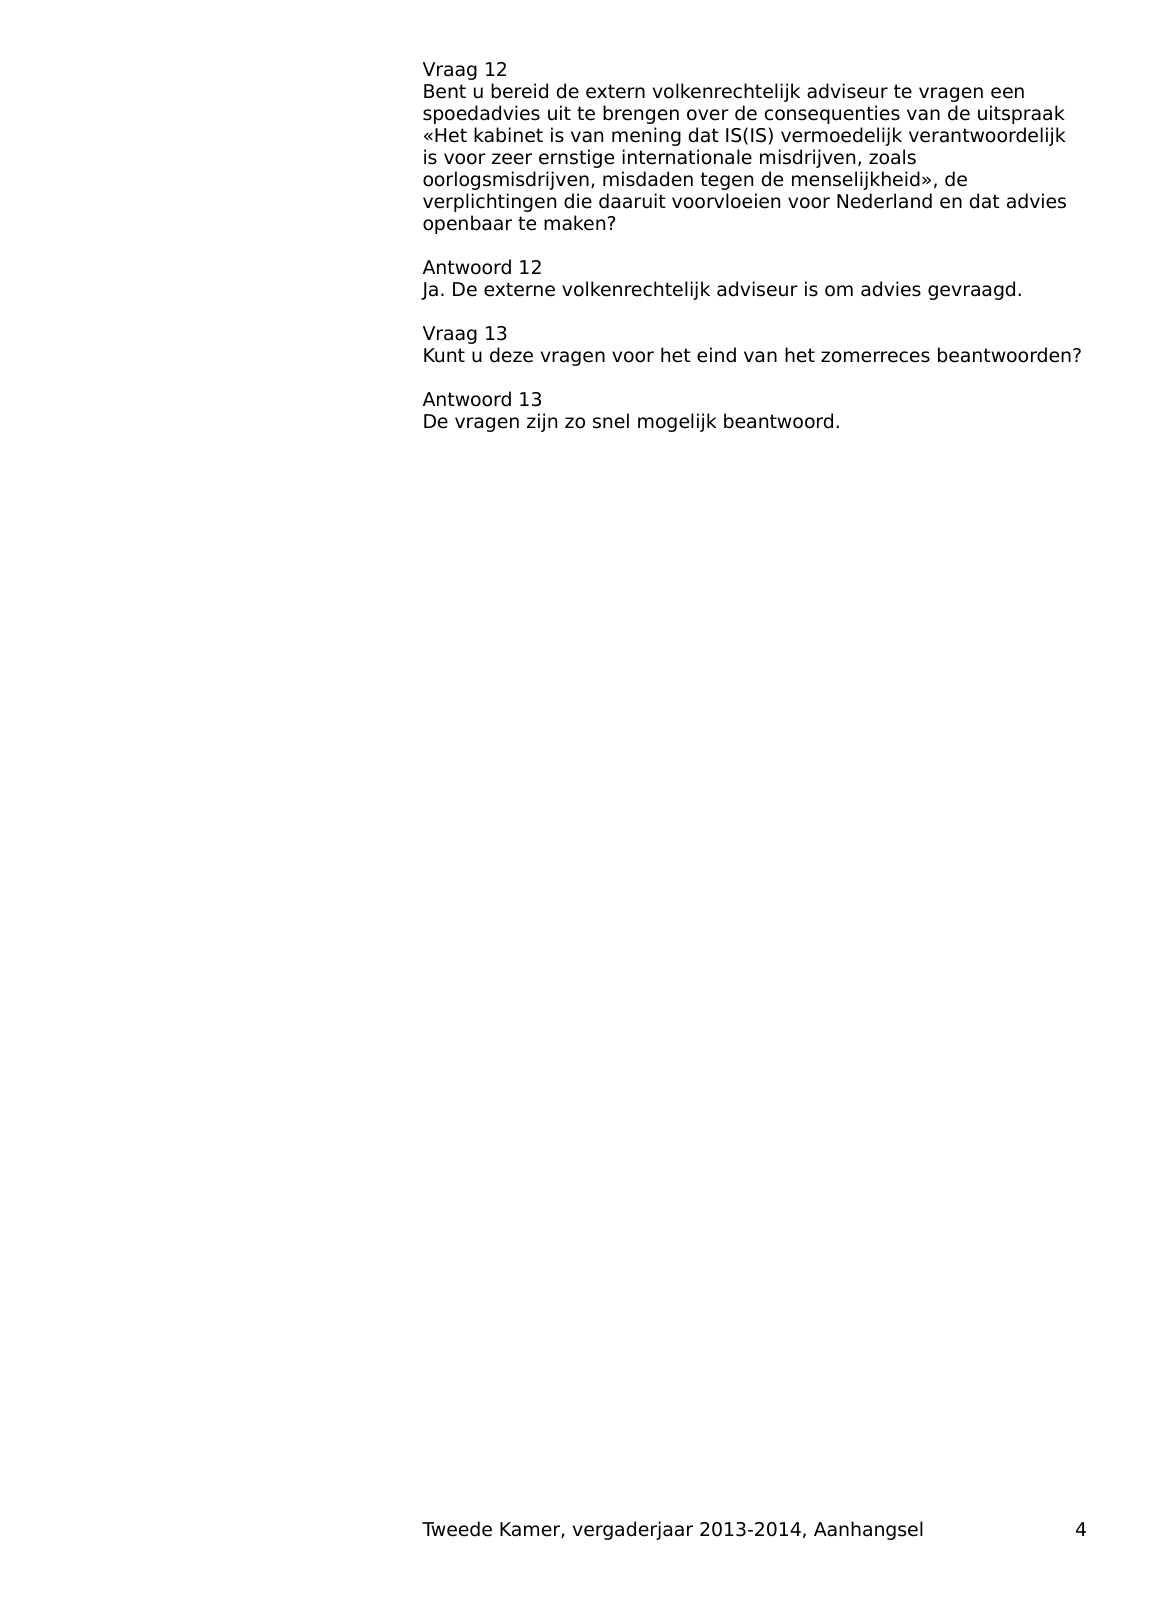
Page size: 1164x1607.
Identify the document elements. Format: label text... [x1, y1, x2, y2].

text Antwoord 13 [422, 389, 1087, 411]
text Kunt u deze vragen voor het eind van het zomerreces beantwoorden? [422, 345, 1087, 367]
text Ja. De externe volkenrechtelijk adviseur is om advies gevraagd. [422, 279, 1087, 301]
text Bent u bereid de extern volkenrechtelijk adviseur te vragen een spoedadvies uit te brengen over de consequenties van de uitspraak «Het kabinet is van mening dat IS(IS) vermoedelijk verantwoordelijk is voor zeer ernstige internationale misdrijven, zoals oorlogsmisdrijven, misdaden tegen de menselijkheid», de verplichtingen die daaruit voorvloeien voor Nederland en dat advies openbaar te maken? [422, 81, 1087, 235]
text Vraag 12 [422, 59, 1087, 81]
text Vraag 13 [422, 323, 1087, 345]
text Antwoord 12 [422, 257, 1087, 279]
text De vragen zijn zo snel mogelijk beantwoord. [422, 411, 1087, 433]
